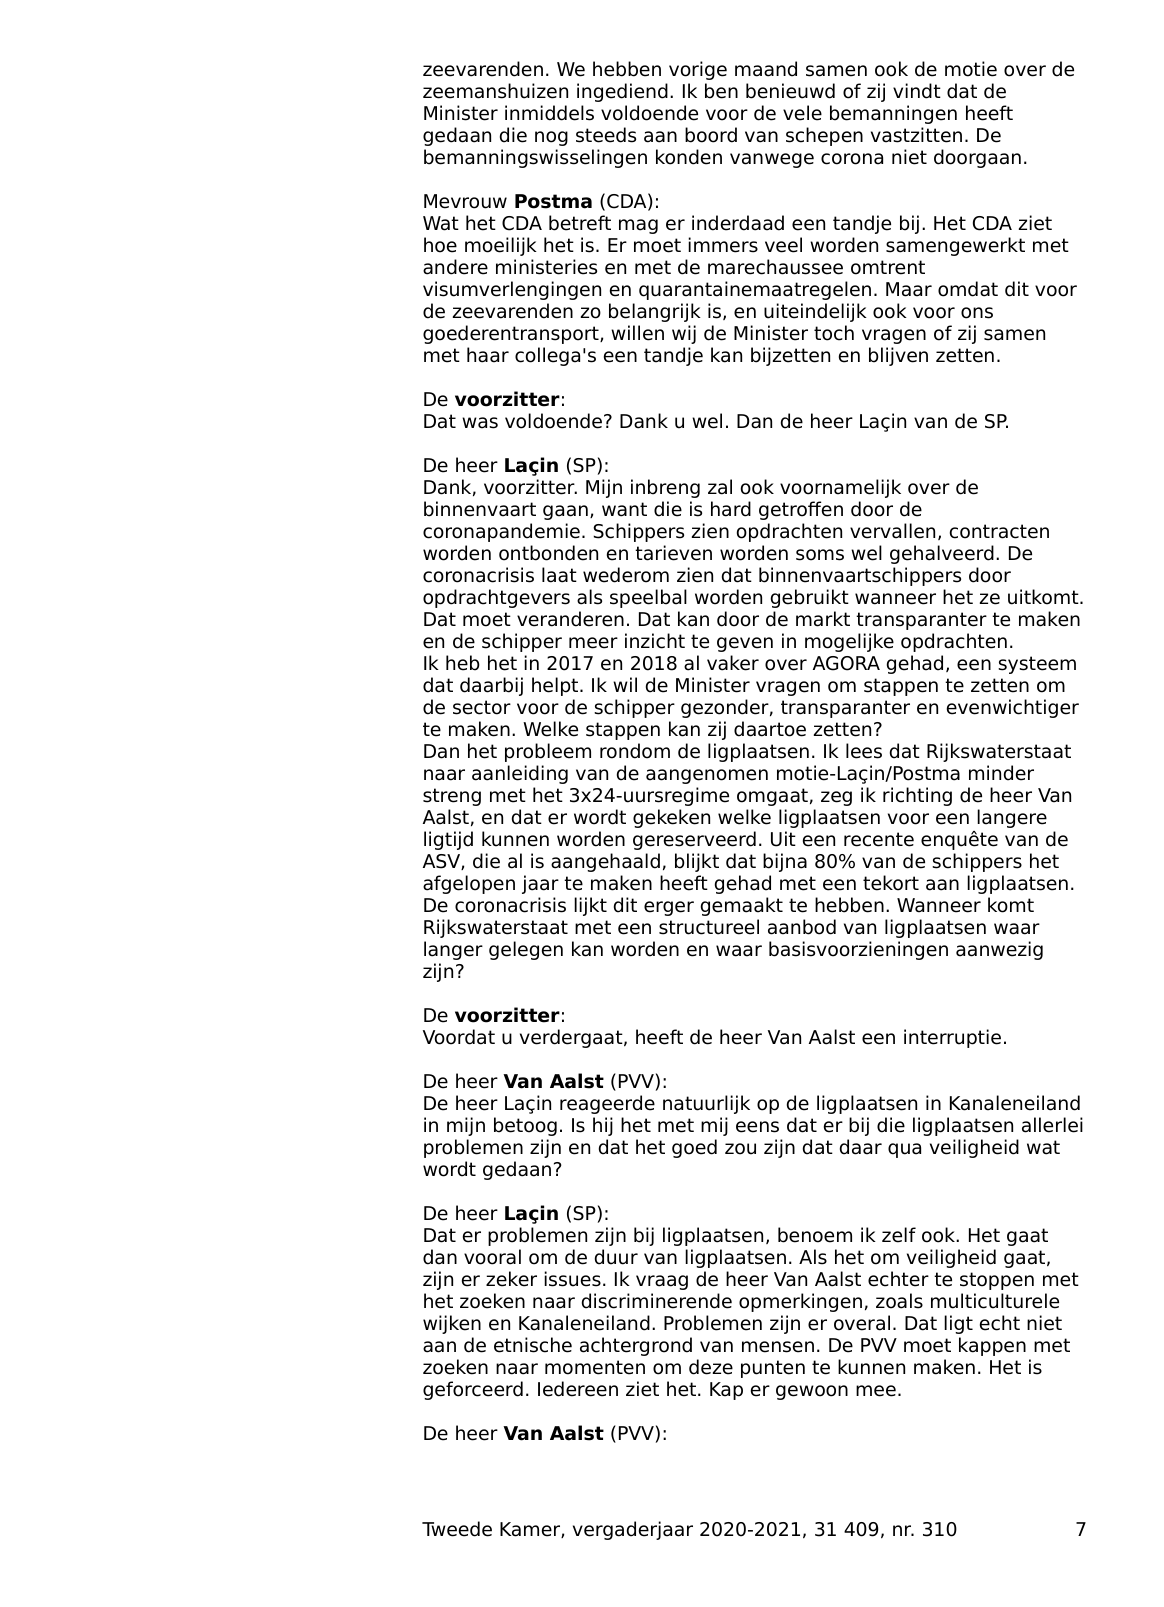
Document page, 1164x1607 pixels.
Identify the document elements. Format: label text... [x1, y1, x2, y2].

text Voordat u verdergaat, heeft de heer Van Aalst een interruptie. [422, 1027, 1087, 1049]
text De heer Van Aalst (PVV): [422, 1071, 1087, 1093]
text De heer Laçin (SP): [422, 455, 1087, 477]
text Dan het probleem rondom de ligplaatsen. Ik lees dat Rijkswaterstaat naar aanleiding van de aangenomen motie-Laçin/Postma minder streng met het 3x24-uursregime omgaat, zeg ik richting de heer Van Aalst, en dat er wordt gekeken welke ligplaatsen voor een langere ligtijd kunnen worden gereserveerd. Uit een recente enquête van de ASV, die al is aangehaald, blijkt dat bijna 80% van de schippers het afgelopen jaar te maken heeft gehad met een tekort aan ligplaatsen. De coronacrisis lijkt dit erger gemaakt te hebben. Wanneer komt Rijkswaterstaat met een structureel aanbod van ligplaatsen waar langer gelegen kan worden en waar basisvoorzieningen aanwezig zijn? [422, 741, 1087, 983]
text Ik heb het in 2017 en 2018 al vaker over AGORA gehad, een systeem dat daarbij helpt. Ik wil de Minister vragen om stappen te zetten om de sector voor de schipper gezonder, transparanter en evenwichtiger te maken. Welke stappen kan zij daartoe zetten? [422, 653, 1087, 741]
text Dat er problemen zijn bij ligplaatsen, benoem ik zelf ook. Het gaat dan vooral om de duur van ligplaatsen. Als het om veiligheid gaat, zijn er zeker issues. Ik vraag de heer Van Aalst echter te stoppen met het zoeken naar discriminerende opmerkingen, zoals multiculturele wijken en Kanaleneiland. Problemen zijn er overal. Dat ligt echt niet aan de etnische achtergrond van mensen. De PVV moet kappen met zoeken naar momenten om deze punten te kunnen maken. Het is geforceerd. Iedereen ziet het. Kap er gewoon mee. [422, 1225, 1087, 1401]
text Dat was voldoende? Dank u wel. Dan de heer Laçin van de SP. [422, 411, 1087, 433]
text zeevarenden. We hebben vorige maand samen ook de motie over de zeemanshuizen ingediend. Ik ben benieuwd of zij vindt dat de Minister inmiddels voldoende voor de vele bemanningen heeft gedaan die nog steeds aan boord van schepen vastzitten. De bemanningswisselingen konden vanwege corona niet doorgaan. [422, 59, 1087, 169]
text De heer Laçin (SP): [422, 1203, 1087, 1225]
text De heer Laçin reageerde natuurlijk op de ligplaatsen in Kanaleneiland in mijn betoog. Is hij het met mij eens dat er bij die ligplaatsen allerlei problemen zijn en dat het goed zou zijn dat daar qua veiligheid wat wordt gedaan? [422, 1093, 1087, 1181]
text Dank, voorzitter. Mijn inbreng zal ook voornamelijk over de binnenvaart gaan, want die is hard getroffen door de coronapandemie. Schippers zien opdrachten vervallen, contracten worden ontbonden en tarieven worden soms wel gehalveerd. De coronacrisis laat wederom zien dat binnenvaartschippers door opdrachtgevers als speelbal worden gebruikt wanneer het ze uitkomt. Dat moet veranderen. Dat kan door de markt transparanter te maken en de schipper meer inzicht te geven in mogelijke opdrachten. [422, 477, 1087, 653]
text De voorzitter: [422, 389, 1087, 411]
text De heer Van Aalst (PVV): [422, 1423, 1087, 1445]
text Mevrouw Postma (CDA): [422, 191, 1087, 213]
text Wat het CDA betreft mag er inderdaad een tandje bij. Het CDA ziet hoe moeilijk het is. Er moet immers veel worden samengewerkt met andere ministeries en met de marechaussee omtrent visumverlengingen en quarantainemaatregelen. Maar omdat dit voor de zeevarenden zo belangrijk is, en uiteindelijk ook voor ons goederentransport, willen wij de Minister toch vragen of zij samen met haar collega's een tandje kan bijzetten en blijven zetten. [422, 213, 1087, 367]
text De voorzitter: [422, 1005, 1087, 1027]
